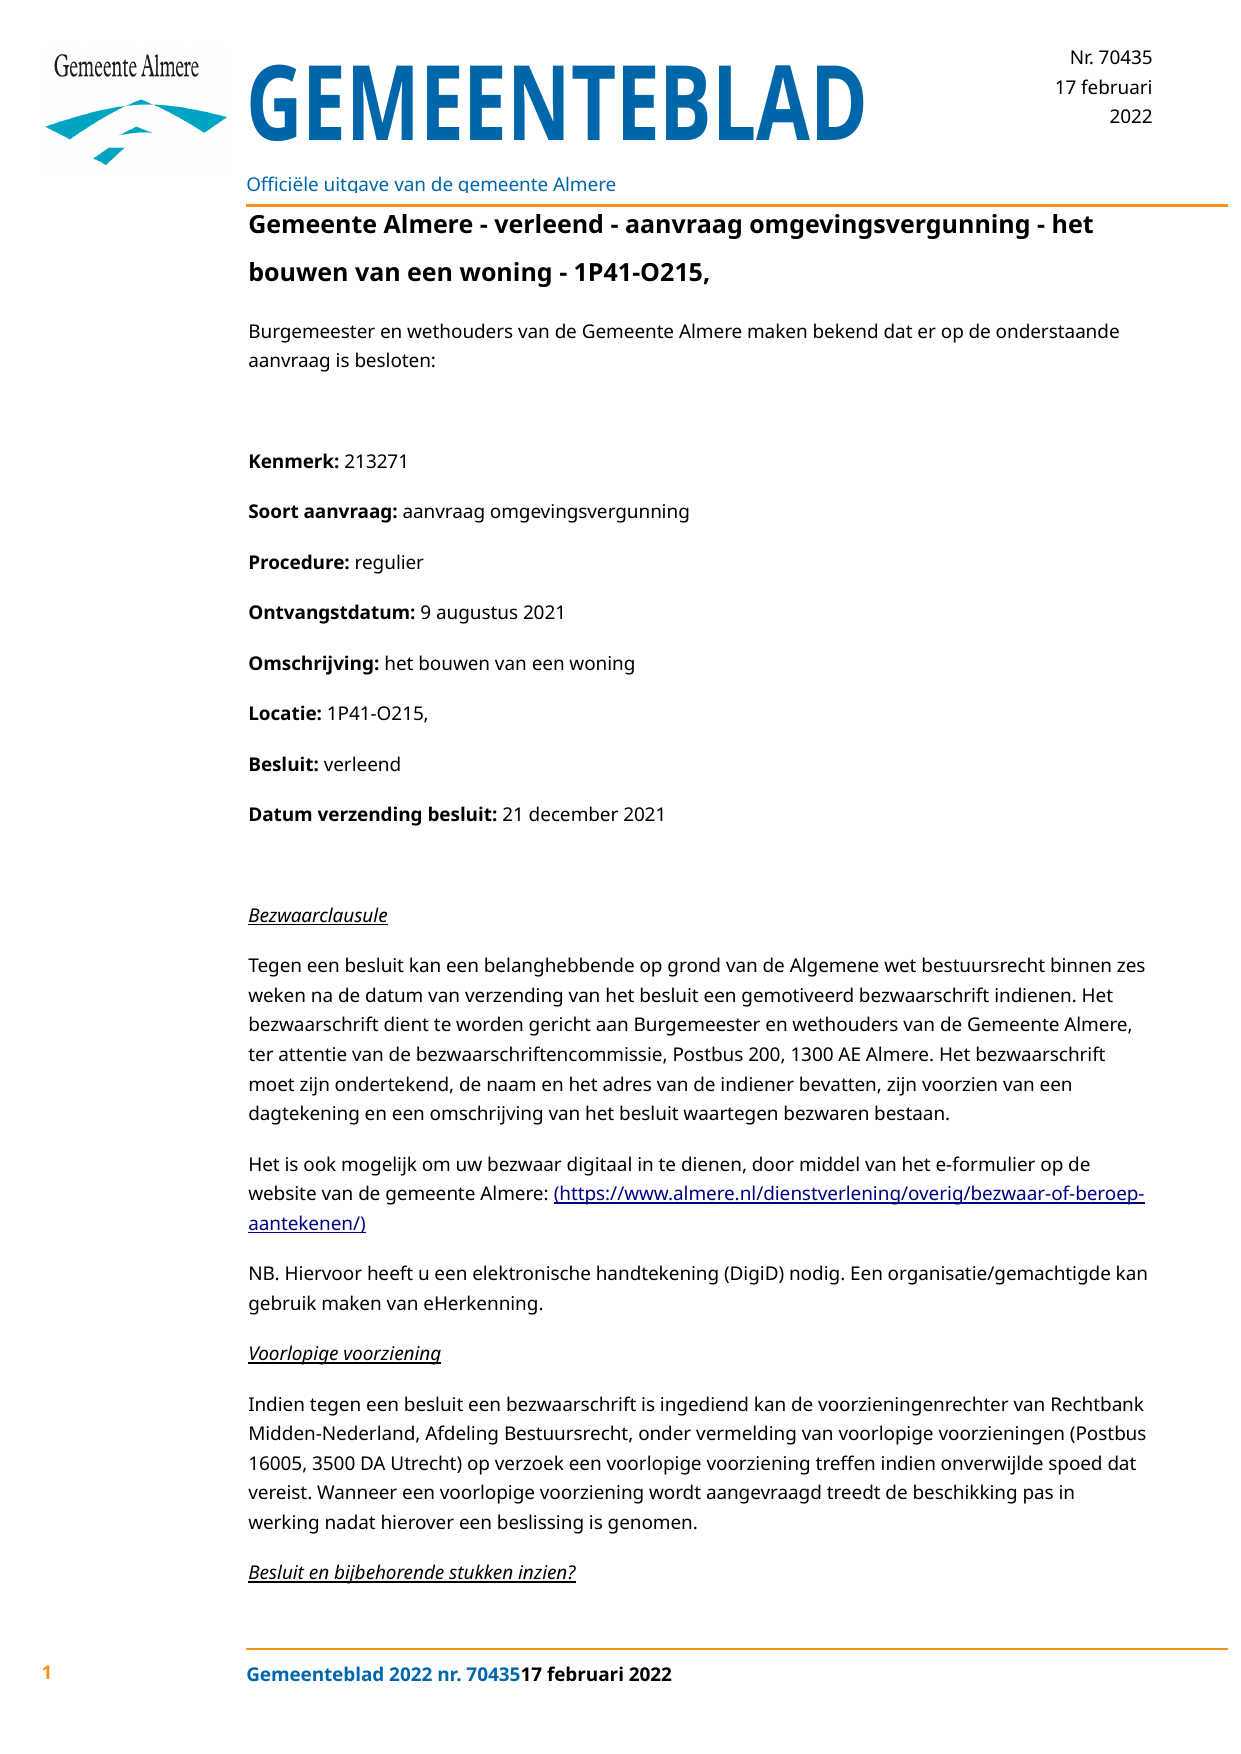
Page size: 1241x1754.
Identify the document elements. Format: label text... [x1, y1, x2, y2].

text Besluit: verleend [248, 751, 1152, 777]
picture [41, 47, 231, 172]
text Ontvangstdatum: 9 augustus 2021 [248, 599, 1152, 625]
text Burgemeester en wethouders van de Gemeente Almere maken bekend dat er op de onderstaande aanvraag is besloten: [248, 318, 1152, 373]
text Datum verzending besluit: 21 december 2021 [248, 801, 1152, 827]
text Locatie: 1P41-O215, [248, 700, 1152, 726]
text Voorlopige voorziening [248, 1340, 1152, 1366]
text NB. Hiervoor heeft u een elektronische handtekening (DigiD) nodig. Een organisatie/gemachtigde kan gebruik maken van eHerkenning. [248, 1260, 1152, 1316]
text Omschrijving: het bouwen van een woning [248, 650, 1152, 676]
text Bezwaarclausule [248, 902, 1152, 928]
text Het is ook mogelijk om uw bezwaar digitaal in te dienen, door middel van het e-formulier op de website van de gemeente Almere: (https://www.almere.nl/dienstverlening/overig/bezwaar-of-beroep-aantekenen/) [248, 1151, 1152, 1236]
text Kenmerk: 213271 [248, 448, 1152, 474]
text Gemeente Almere - verleend - aanvraag omgevingsvergunning - het bouwen van een woning - 1P41-O215, [248, 207, 1152, 288]
text Tegen een besluit kan een belanghebbende op grond van de Algemene wet bestuursrecht binnen zes weken na de datum van verzending van het besluit een gemotiveerd bezwaarschrift indienen. Het bezwaarschrift dient te worden gericht aan Burgemeester en wethouders van de Gemeente Almere, ter attentie van de bezwaarschriftencommissie, Postbus 200, 1300 AE Almere. Het bezwaarschrift moet zijn ondertekend, de naam en het adres van de indiener bevatten, zijn voorzien van een dagtekening en een omschrijving van het besluit waartegen bezwaren bestaan. [248, 952, 1152, 1126]
text Procedure: regulier [248, 549, 1152, 575]
text Indien tegen een besluit een bezwaarschrift is ingediend kan de voorzieningenrechter van Rechtbank Midden-Nederland, Afdeling Bestuursrecht, onder vermelding van voorlopige voorzieningen (Postbus 16005, 3500 DA Utrecht) op verzoek een voorlopige voorziening treffen indien onverwijlde spoed dat vereist. Wanneer een voorlopige voorziening wordt aangevraagd treedt de beschikking pas in werking nadat hierover een beslissing is genomen. [248, 1391, 1152, 1535]
text Besluit en bijbehorende stukken inzien? [248, 1559, 1152, 1585]
text Soort aanvraag: aanvraag omgevingsvergunning [248, 499, 1152, 524]
